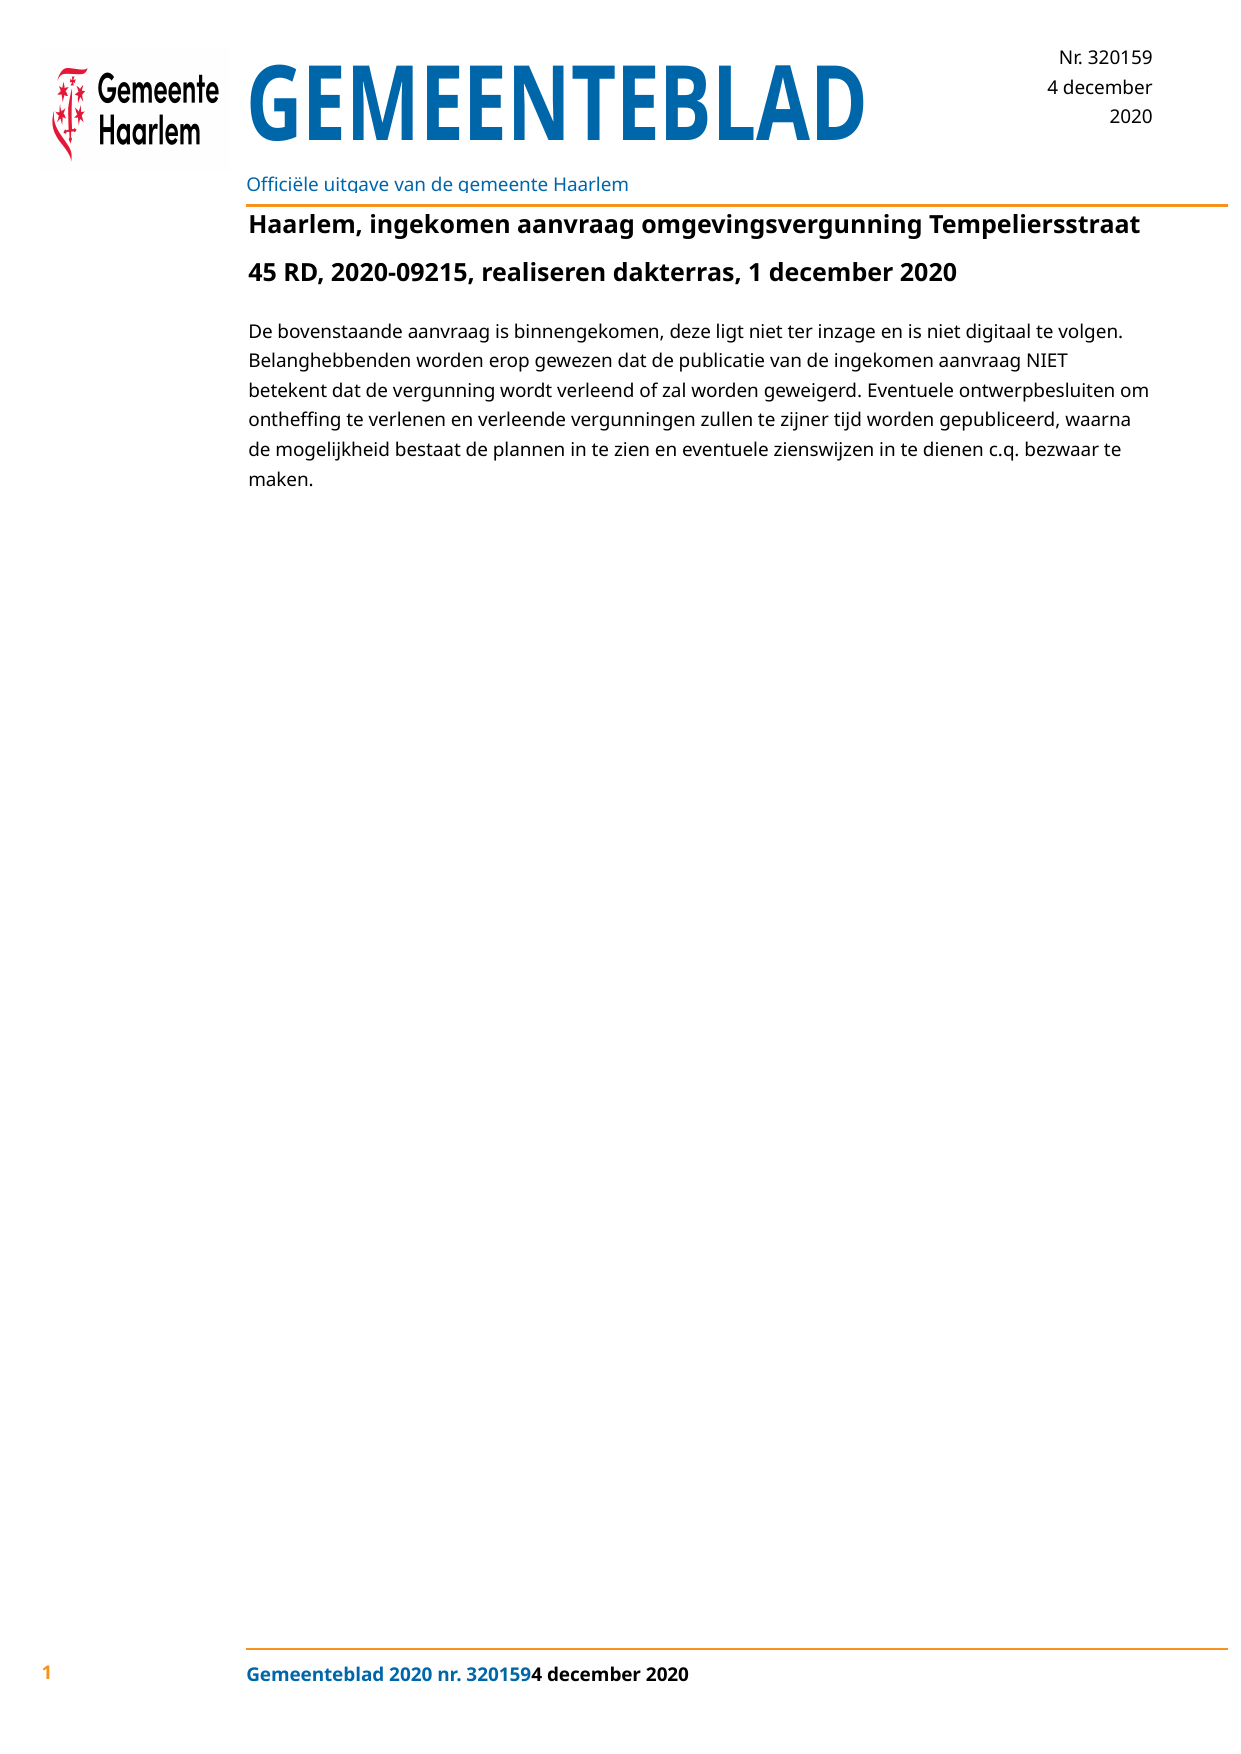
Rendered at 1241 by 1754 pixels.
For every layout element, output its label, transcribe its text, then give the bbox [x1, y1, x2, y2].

text Haarlem, ingekomen aanvraag omgevingsvergunning Tempeliersstraat 45 RD, 2020-09215, realiseren dakterras, 1 december 2020 [248, 207, 1152, 288]
picture [41, 47, 231, 172]
text De bovenstaande aanvraag is binnengekomen, deze ligt niet ter inzage en is niet digitaal te volgen. Belanghebbenden worden erop gewezen dat de publicatie van de ingekomen aanvraag NIET betekent dat de vergunning wordt verleend of zal worden geweigerd. Eventuele ontwerpbesluiten om ontheffing te verlenen en verleende vergunningen zullen te zijner tijd worden gepubliceerd, waarna de mogelijkheid bestaat de plannen in te zien en eventuele zienswijzen in te dienen c.q. bezwaar te maken. [248, 318, 1152, 492]
